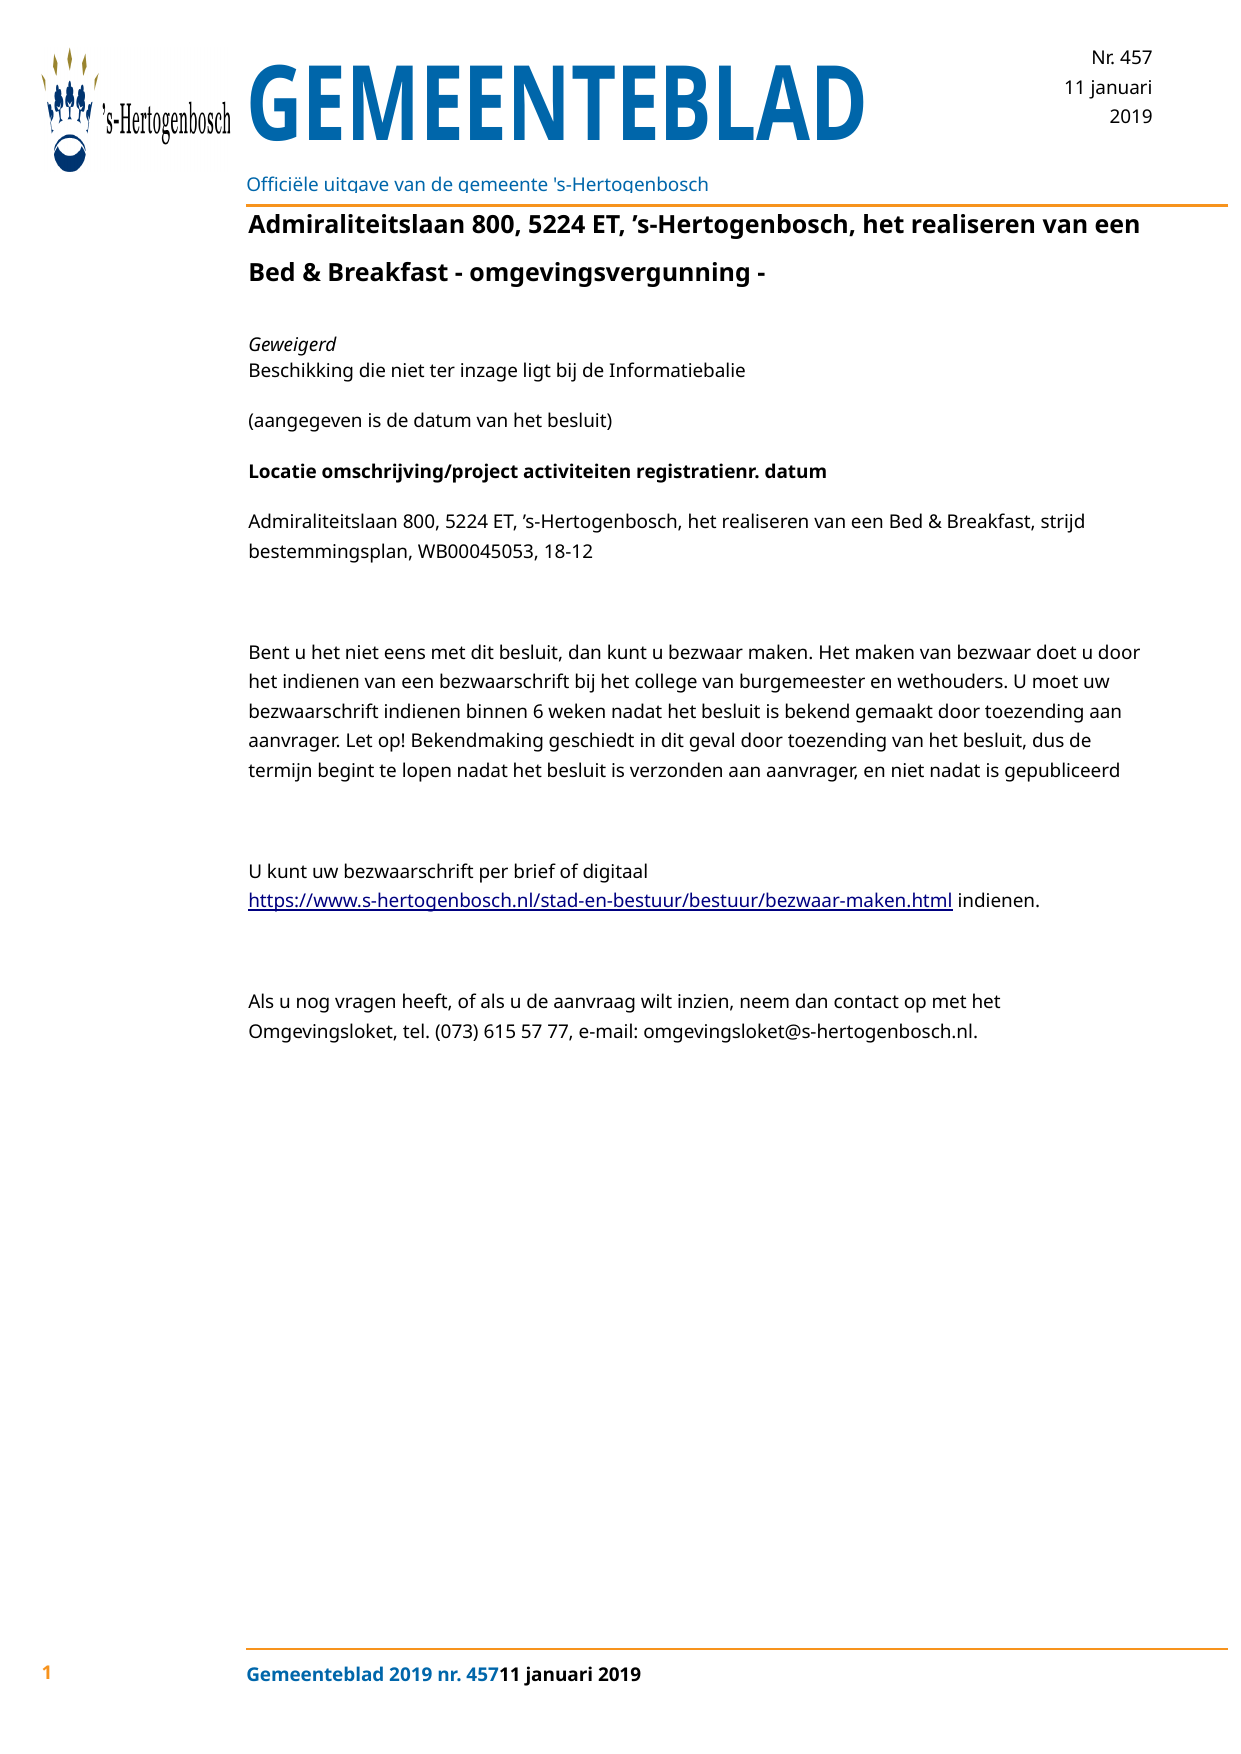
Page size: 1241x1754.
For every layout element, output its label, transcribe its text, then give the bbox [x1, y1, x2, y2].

text Admiraliteitslaan 800, 5224 ET, ’s-Hertogenbosch, het realiseren van een Bed & Breakfast - omgevingsvergunning - [248, 207, 1152, 288]
text Geweigerd [248, 331, 1152, 357]
text Admiraliteitslaan 800, 5224 ET, ’s-Hertogenbosch, het realiseren van een Bed & Breakfast, strijd bestemmingsplan, WB00045053, 18-12 [248, 508, 1152, 564]
text U kunt uw bezwaarschrift per brief of digitaal https://www.s-hertogenbosch.nl/stad-en-bestuur/bestuur/bezwaar-maken.html indienen. [248, 858, 1152, 913]
text (aangegeven is de datum van het besluit) [248, 408, 1152, 433]
picture [41, 47, 231, 172]
text Beschikking die niet ter inzage ligt bij de Informatiebalie [248, 357, 1152, 383]
text Als u nog vragen heeft, of als u de aanvraag wilt inzien, neem dan contact op met het Omgevingsloket, tel. (073) 615 57 77, e-mail: omgevingsloket@s-hertogenbosch.nl. [248, 988, 1152, 1044]
text Locatie omschrijving/project activiteiten registratienr. datum [248, 458, 1152, 484]
text Bent u het niet eens met dit besluit, dan kunt u bezwaar maken. Het maken van bezwaar doet u door het indienen van een bezwaarschrift bij het college van burgemeester en wethouders. U moet uw bezwaarschrift indienen binnen 6 weken nadat het besluit is bekend gemaakt door toezending aan aanvrager. Let op! Bekendmaking geschiedt in dit geval door toezending van het besluit, dus de termijn begint te lopen nadat het besluit is verzonden aan aanvrager, en niet nadat is gepubliceerd [248, 639, 1152, 783]
